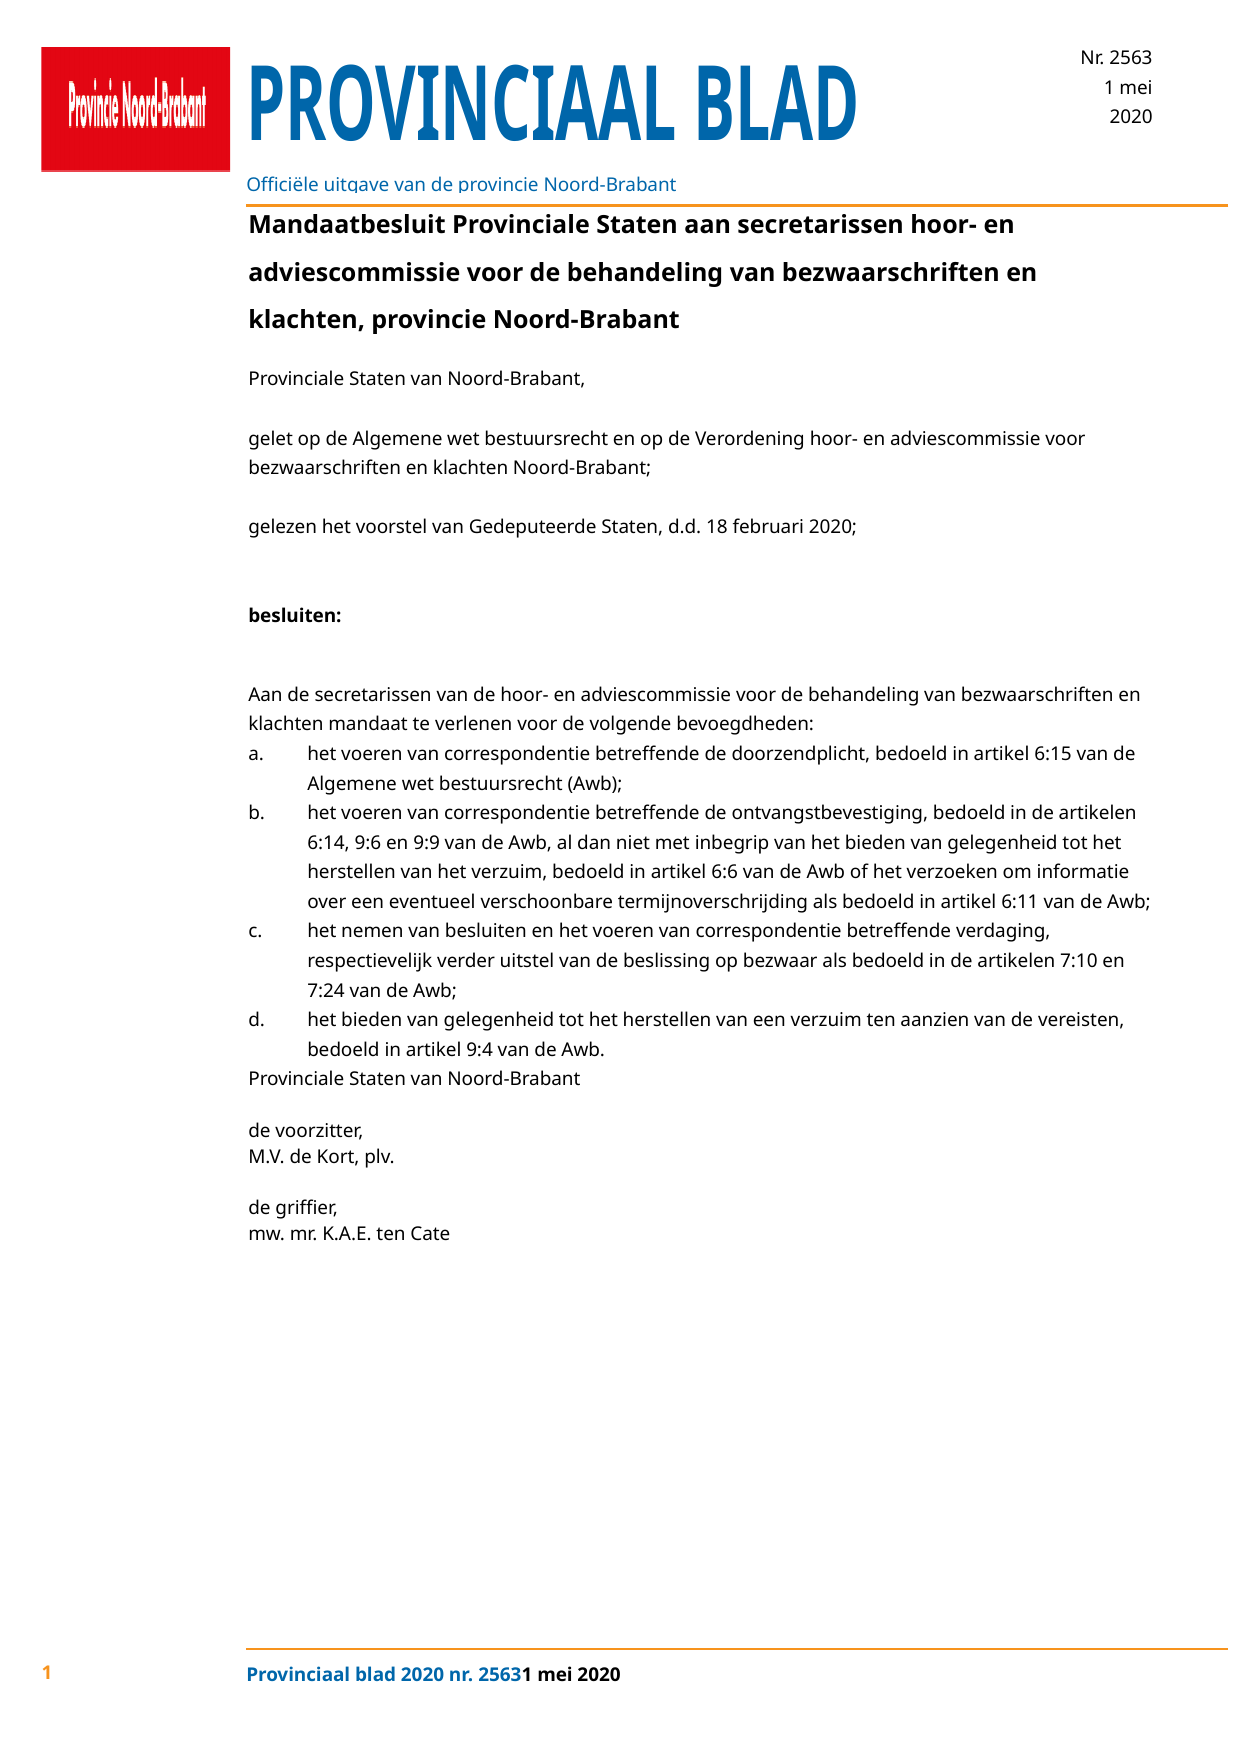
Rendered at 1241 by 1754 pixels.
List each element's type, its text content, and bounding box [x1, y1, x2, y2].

text Provinciale Staten van Noord-Brabant, [248, 366, 1152, 391]
list het bieden van gelegenheid tot het herstellen van een verzuim ten aanzien van de vereisten, bedoeld in artikel 9:4 van de Awb. [248, 1006, 1152, 1062]
text gelezen het voorstel van Gedeputeerde Staten, d.d. 18 februari 2020; [248, 513, 1152, 539]
text de griffier, [248, 1194, 1152, 1220]
text besluiten: [248, 602, 1152, 628]
text gelet op de Algemene wet bestuursrecht en op de Verordening hoor- en adviescommissie voor bezwaarschriften en klachten Noord-Brabant; [248, 425, 1152, 480]
text Mandaatbesluit Provinciale Staten aan secretarissen hoor- en adviescommissie voor de behandeling van bezwaarschriften en klachten, provincie Noord-Brabant [248, 207, 1152, 336]
list het nemen van besluiten en het voeren van correspondentie betreffende verdaging, respectievelijk verder uitstel van de beslissing op bezwaar als bedoeld in de artikelen 7:10 en 7:24 van de Awb; [248, 918, 1152, 1003]
text de voorzitter, [248, 1117, 1152, 1143]
text mw. mr. K.A.E. ten Cate [248, 1220, 1152, 1246]
text M.V. de Kort, plv. [248, 1143, 1152, 1168]
picture [41, 47, 231, 172]
list het voeren van correspondentie betreffende de ontvangstbevestiging, bedoeld in de artikelen 6:14, 9:6 en 9:9 van de Awb, al dan niet met inbegrip van het bieden van gelegenheid tot het herstellen van het verzuim, bedoeld in artikel 6:6 van de Awb of het verzoeken om informatie over een eventueel verschoonbare termijnoverschrijding als bedoeld in artikel 6:11 van de Awb; [248, 799, 1152, 914]
text Provinciale Staten van Noord-Brabant [248, 1066, 1152, 1091]
text Aan de secretarissen van de hoor- en adviescommissie voor de behandeling van bezwaarschriften en klachten mandaat te verlenen voor de volgende bevoegdheden: [248, 681, 1152, 736]
list het voeren van correspondentie betreffende de doorzendplicht, bedoeld in artikel 6:15 van de Algemene wet bestuursrecht (Awb); [248, 740, 1152, 796]
